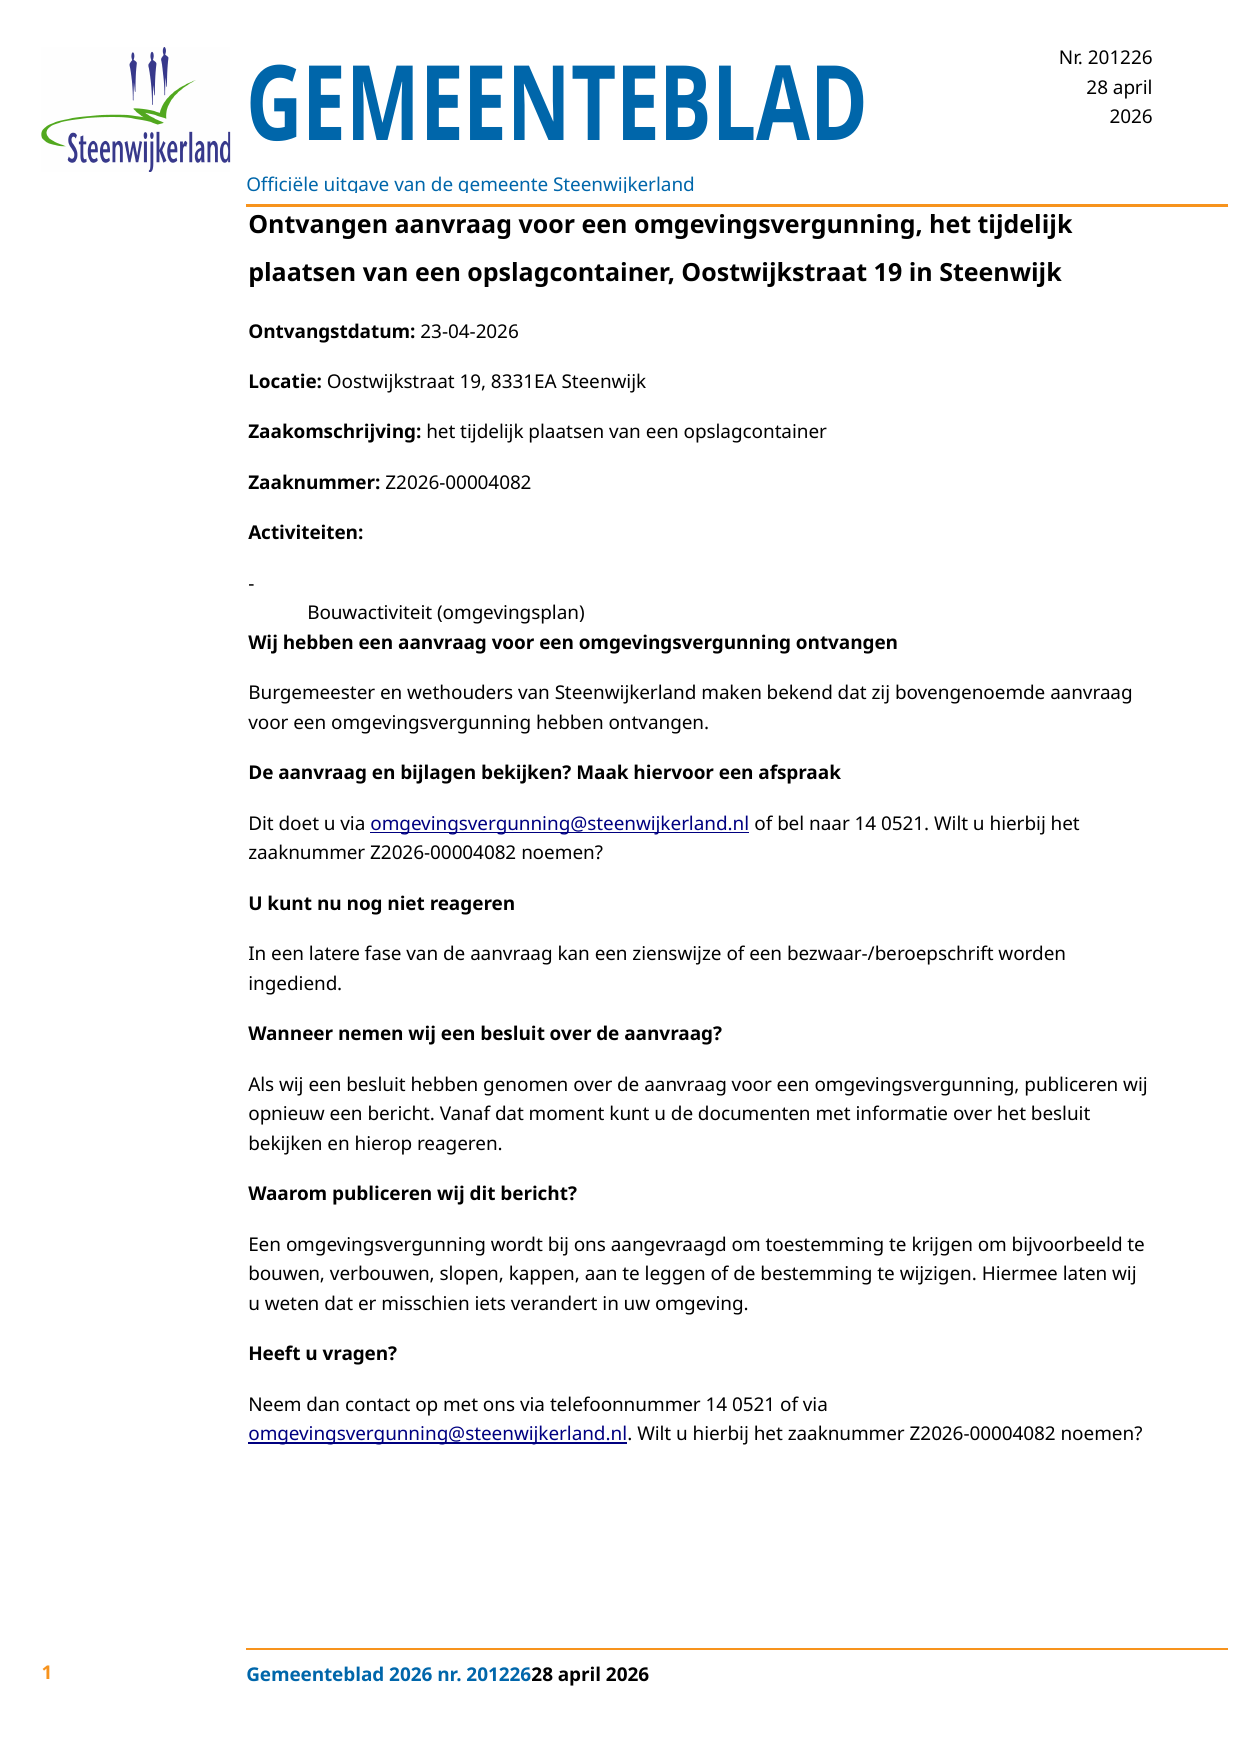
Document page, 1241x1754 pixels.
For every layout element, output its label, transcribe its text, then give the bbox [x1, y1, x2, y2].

text In een latere fase van de aanvraag kan een zienswijze of een bezwaar-/beroepschrift worden ingediend. [248, 940, 1152, 996]
text De aanvraag en bijlagen bekijken? Maak hiervoor een afspraak [248, 759, 1152, 785]
text Waarom publiceren wij dit bericht? [248, 1180, 1152, 1206]
picture [41, 47, 231, 172]
text Zaakomschrijving: het tijdelijk plaatsen van een opslagcontainer [248, 419, 1152, 444]
text Wanneer nemen wij een besluit over de aanvraag? [248, 1020, 1152, 1046]
text Neem dan contact op met ons via telefoonnummer 14 0521 of via omgevingsvergunning@steenwijkerland.nl. Wilt u hierbij het zaaknummer Z2026-00004082 noemen? [248, 1391, 1152, 1446]
text Dit doet u via omgevingsvergunning@steenwijkerland.nl of bel naar 14 0521. Wilt u hierbij het zaaknummer Z2026-00004082 noemen? [248, 810, 1152, 865]
list Bouwactiviteit (omgevingsplan) [248, 599, 1152, 625]
text Heeft u vragen? [248, 1340, 1152, 1366]
text Activiteiten: [248, 519, 1152, 545]
text Ontvangen aanvraag voor een omgevingsvergunning, het tijdelijk plaatsen van een opslagcontainer, Oostwijkstraat 19 in Steenwijk [248, 207, 1152, 288]
text Als wij een besluit hebben genomen over de aanvraag voor een omgevingsvergunning, publiceren wij opnieuw een bericht. Vanaf dat moment kunt u de documenten met informatie over het besluit bekijken en hierop reageren. [248, 1071, 1152, 1156]
text U kunt nu nog niet reageren [248, 890, 1152, 916]
text Burgemeester en wethouders van Steenwijkerland maken bekend dat zij bovengenoemde aanvraag voor een omgevingsvergunning hebben ontvangen. [248, 679, 1152, 735]
text Ontvangstdatum: 23-04-2026 [248, 318, 1152, 344]
text Een omgevingsvergunning wordt bij ons aangevraagd om toestemming te krijgen om bijvoorbeeld te bouwen, verbouwen, slopen, kappen, aan te leggen of de bestemming te wijzigen. Hiermee laten wij u weten dat er misschien iets verandert in uw omgeving. [248, 1231, 1152, 1316]
text Zaaknummer: Z2026-00004082 [248, 469, 1152, 495]
text Locatie: Oostwijkstraat 19, 8331EA Steenwijk [248, 368, 1152, 394]
text Wij hebben een aanvraag voor een omgevingsvergunning ontvangen [248, 629, 1152, 655]
